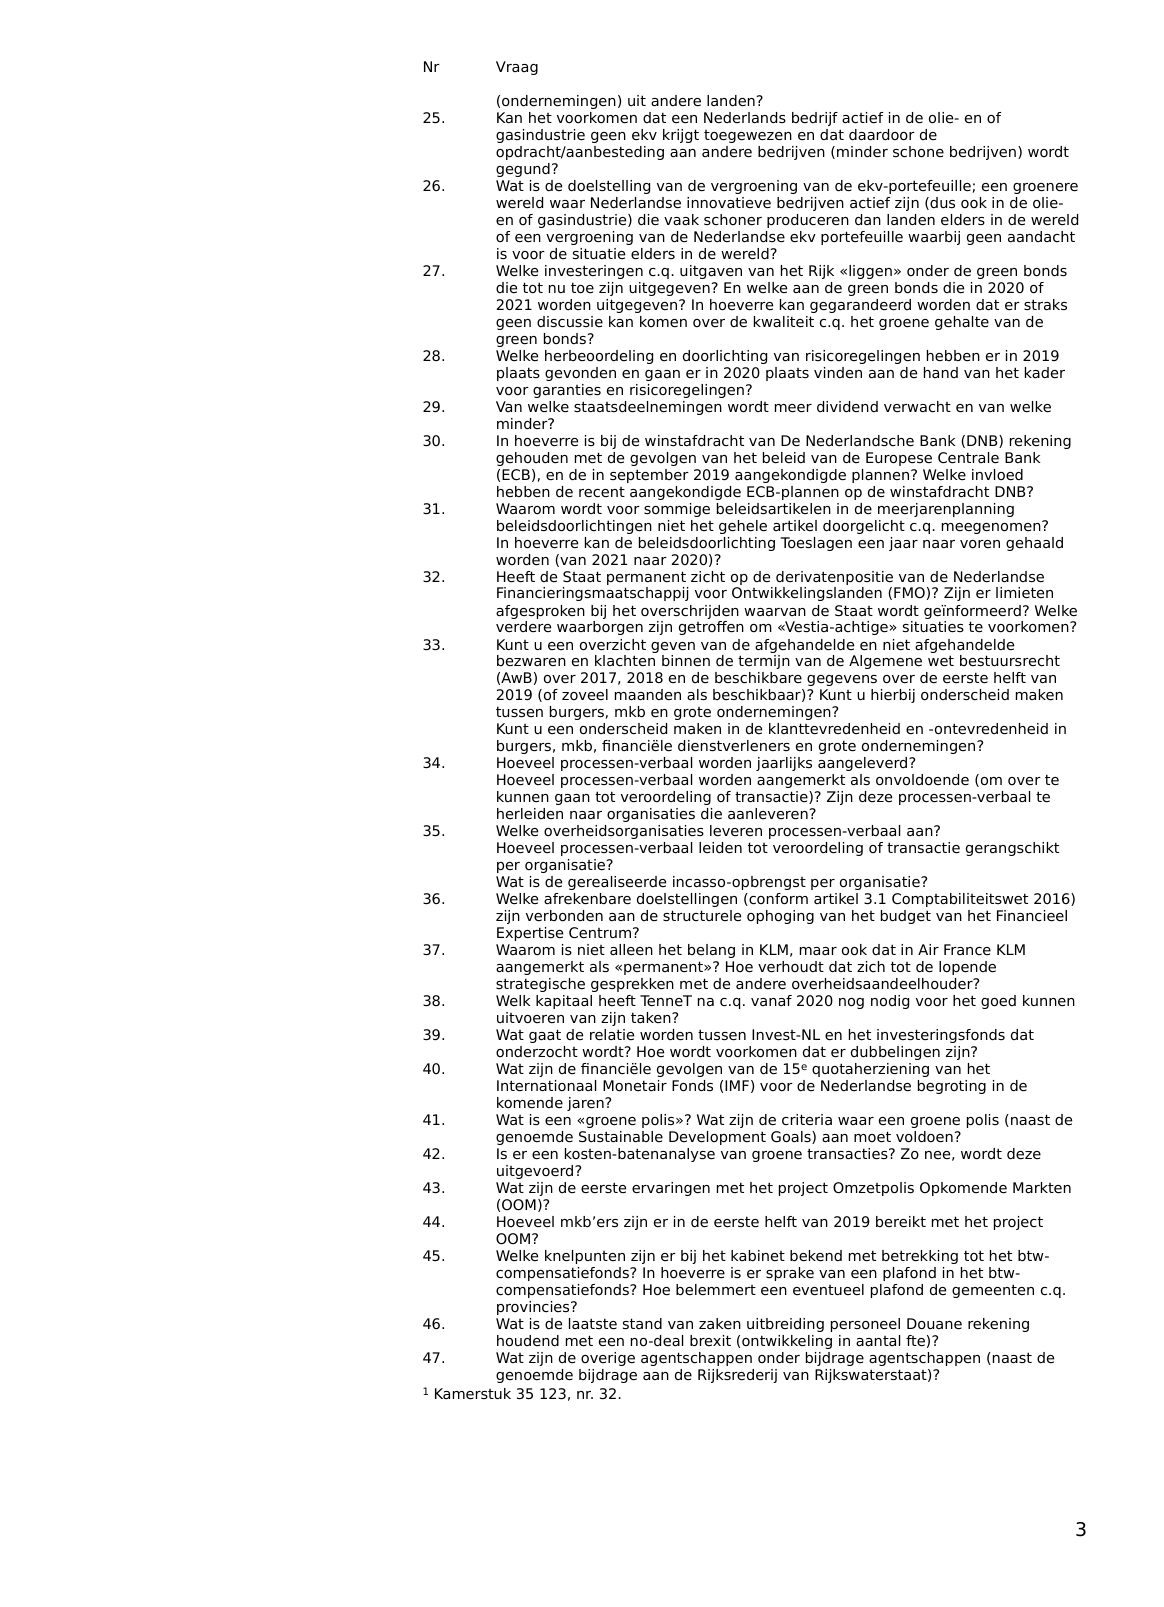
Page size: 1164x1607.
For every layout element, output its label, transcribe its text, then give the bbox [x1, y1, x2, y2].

table_cell 34. [422, 755, 489, 823]
table_cell 26. [422, 178, 489, 263]
table_cell Welk kapitaal heeft TenneT na c.q. vanaf 2020 nog nodig voor het goed kunnen uitvoeren van zijn taken? [490, 993, 1087, 1027]
table_cell 47. [422, 1350, 489, 1383]
table_cell 42. [422, 1146, 489, 1180]
table_cell 37. [422, 942, 489, 993]
table_cell 44. [422, 1214, 489, 1248]
table_cell Wat zijn de eerste ervaringen met het project Omzetpolis Opkomende Markten (OOM)? [490, 1180, 1087, 1214]
table_cell 35. [422, 823, 489, 891]
table_cell [490, 76, 1087, 93]
table_cell [422, 93, 489, 110]
table_cell Welke herbeoordeling en doorlichting van risicoregelingen hebben er in 2019 plaats gevonden en gaan er in 2020 plaats vinden aan de hand van het kader voor garanties en risicoregelingen? [490, 348, 1087, 399]
table_cell 1 Kamerstuk 35 123, nr. 32. [422, 1384, 1087, 1403]
table_cell 28. [422, 348, 489, 399]
table_cell Waarom wordt voor sommige beleidsartikelen in de meerjarenplanning beleidsdoorlichtingen niet het gehele artikel doorgelicht c.q. meegenomen? In hoeverre kan de beleidsdoorlichting Toeslagen een jaar naar voren gehaald worden (van 2021 naar 2020)? [490, 501, 1087, 568]
table_cell [422, 76, 489, 93]
table_cell Heeft de Staat permanent zicht op de derivatenpositie van de Nederlandse Financieringsmaatschappij voor Ontwikkelingslanden (FMO)? Zijn er limieten afgesproken bij het overschrijden waarvan de Staat wordt geïnformeerd? Welke verdere waarborgen zijn getroffen om «Vestia-achtige» situaties te voorkomen? [490, 569, 1087, 636]
table_cell Kunt u een overzicht geven van de afgehandelde en niet afgehandelde bezwaren en klachten binnen de termijn van de Algemene wet bestuursrecht (AwB) over 2017, 2018 en de beschikbare gegevens over de eerste helft van 2019 (of zoveel maanden als beschikbaar)? Kunt u hierbij onderscheid maken tussen burgers, mkb en grote ondernemingen? Kunt u een onderscheid maken in de klanttevredenheid en -ontevredenheid in burgers, mkb, financiële dienstverleners en grote ondernemingen? [490, 636, 1087, 755]
table_header Nr [422, 59, 489, 76]
table_cell Waarom is niet alleen het belang in KLM, maar ook dat in Air France KLM aangemerkt als «permanent»? Hoe verhoudt dat zich tot de lopende strategische gesprekken met de andere overheidsaandeelhouder? [490, 942, 1087, 993]
table_cell 38. [422, 993, 489, 1027]
table_cell 43. [422, 1180, 489, 1214]
table_cell In hoeverre is bij de winstafdracht van De Nederlandsche Bank (DNB) rekening gehouden met de gevolgen van het beleid van de Europese Centrale Bank (ECB), en de in september 2019 aangekondigde plannen? Welke invloed hebben de recent aangekondigde ECB-plannen op de winstafdracht DNB? [490, 433, 1087, 501]
table_cell 31. [422, 501, 489, 568]
table_cell 36. [422, 891, 489, 942]
table_cell 39. [422, 1027, 489, 1061]
table_cell 27. [422, 263, 489, 348]
table_cell Welke overheidsorganisaties leveren processen-verbaal aan? Hoeveel processen-verbaal leiden tot veroordeling of transactie gerangschikt per organisatie? Wat is de gerealiseerde incasso-opbrengst per organisatie? [490, 823, 1087, 891]
table_cell Welke afrekenbare doelstellingen (conform artikel 3.1 Comptabiliteitswet 2016) zijn verbonden aan de structurele ophoging van het budget van het Financieel Expertise Centrum? [490, 891, 1087, 942]
table_cell (ondernemingen) uit andere landen? [490, 93, 1087, 110]
table_cell 25. [422, 110, 489, 178]
table_cell Kan het voorkomen dat een Nederlands bedrijf actief in de olie- en of gasindustrie geen ekv krijgt toegewezen en dat daardoor de opdracht/aanbesteding aan andere bedrijven (minder schone bedrijven) wordt gegund? [490, 110, 1087, 178]
table_cell Wat is de doelstelling van de vergroening van de ekv-portefeuille; een groenere wereld waar Nederlandse innovatieve bedrijven actief zijn (dus ook in de olie- en of gasindustrie) die vaak schoner produceren dan landen elders in de wereld of een vergroening van de Nederlandse ekv portefeuille waarbij geen aandacht is voor de situatie elders in de wereld? [490, 178, 1087, 263]
table_header Vraag [490, 59, 1087, 76]
table_cell Welke knelpunten zijn er bij het kabinet bekend met betrekking tot het btw-compensatiefonds? In hoeverre is er sprake van een plafond in het btw-compensatiefonds? Hoe belemmert een eventueel plafond de gemeenten c.q. provincies? [490, 1248, 1087, 1316]
table_cell Wat zijn de overige agentschappen onder bijdrage agentschappen (naast de genoemde bijdrage aan de Rijksrederij van Rijkswaterstaat)? [490, 1350, 1087, 1383]
table_cell Hoeveel processen-verbaal worden jaarlijks aangeleverd? Hoeveel processen-verbaal worden aangemerkt als onvoldoende (om over te kunnen gaan tot veroordeling of transactie)? Zijn deze processen-verbaal te herleiden naar organisaties die aanleveren? [490, 755, 1087, 823]
table_cell Hoeveel mkb’ers zijn er in de eerste helft van 2019 bereikt met het project OOM? [490, 1214, 1087, 1248]
table_cell 32. [422, 569, 489, 636]
table_cell 46. [422, 1316, 489, 1349]
table_cell Is er een kosten-batenanalyse van groene transacties? Zo nee, wordt deze uitgevoerd? [490, 1146, 1087, 1180]
table_cell Wat zijn de financiële gevolgen van de 15e quotaherziening van het Internationaal Monetair Fonds (IMF) voor de Nederlandse begroting in de komende jaren? [490, 1061, 1087, 1112]
table_cell Wat is een «groene polis»? Wat zijn de criteria waar een groene polis (naast de genoemde Sustainable Development Goals) aan moet voldoen? [490, 1112, 1087, 1146]
table_cell Welke investeringen c.q. uitgaven van het Rijk «liggen» onder de green bonds die tot nu toe zijn uitgegeven? En welke aan de green bonds die in 2020 of 2021 worden uitgegeven? In hoeverre kan gegarandeerd worden dat er straks geen discussie kan komen over de kwaliteit c.q. het groene gehalte van de green bonds? [490, 263, 1087, 348]
table_cell 29. [422, 399, 489, 433]
table_cell 41. [422, 1112, 489, 1146]
table_cell Wat is de laatste stand van zaken uitbreiding personeel Douane rekening houdend met een no-deal brexit (ontwikkeling in aantal fte)? [490, 1316, 1087, 1349]
table_cell Van welke staatsdeelnemingen wordt meer dividend verwacht en van welke minder? [490, 399, 1087, 433]
table_cell 40. [422, 1061, 489, 1112]
table_cell Wat gaat de relatie worden tussen Invest-NL en het investeringsfonds dat onderzocht wordt? Hoe wordt voorkomen dat er dubbelingen zijn? [490, 1027, 1087, 1061]
table_cell 33. [422, 636, 489, 755]
table_cell 45. [422, 1248, 489, 1316]
table_cell 30. [422, 433, 489, 501]
